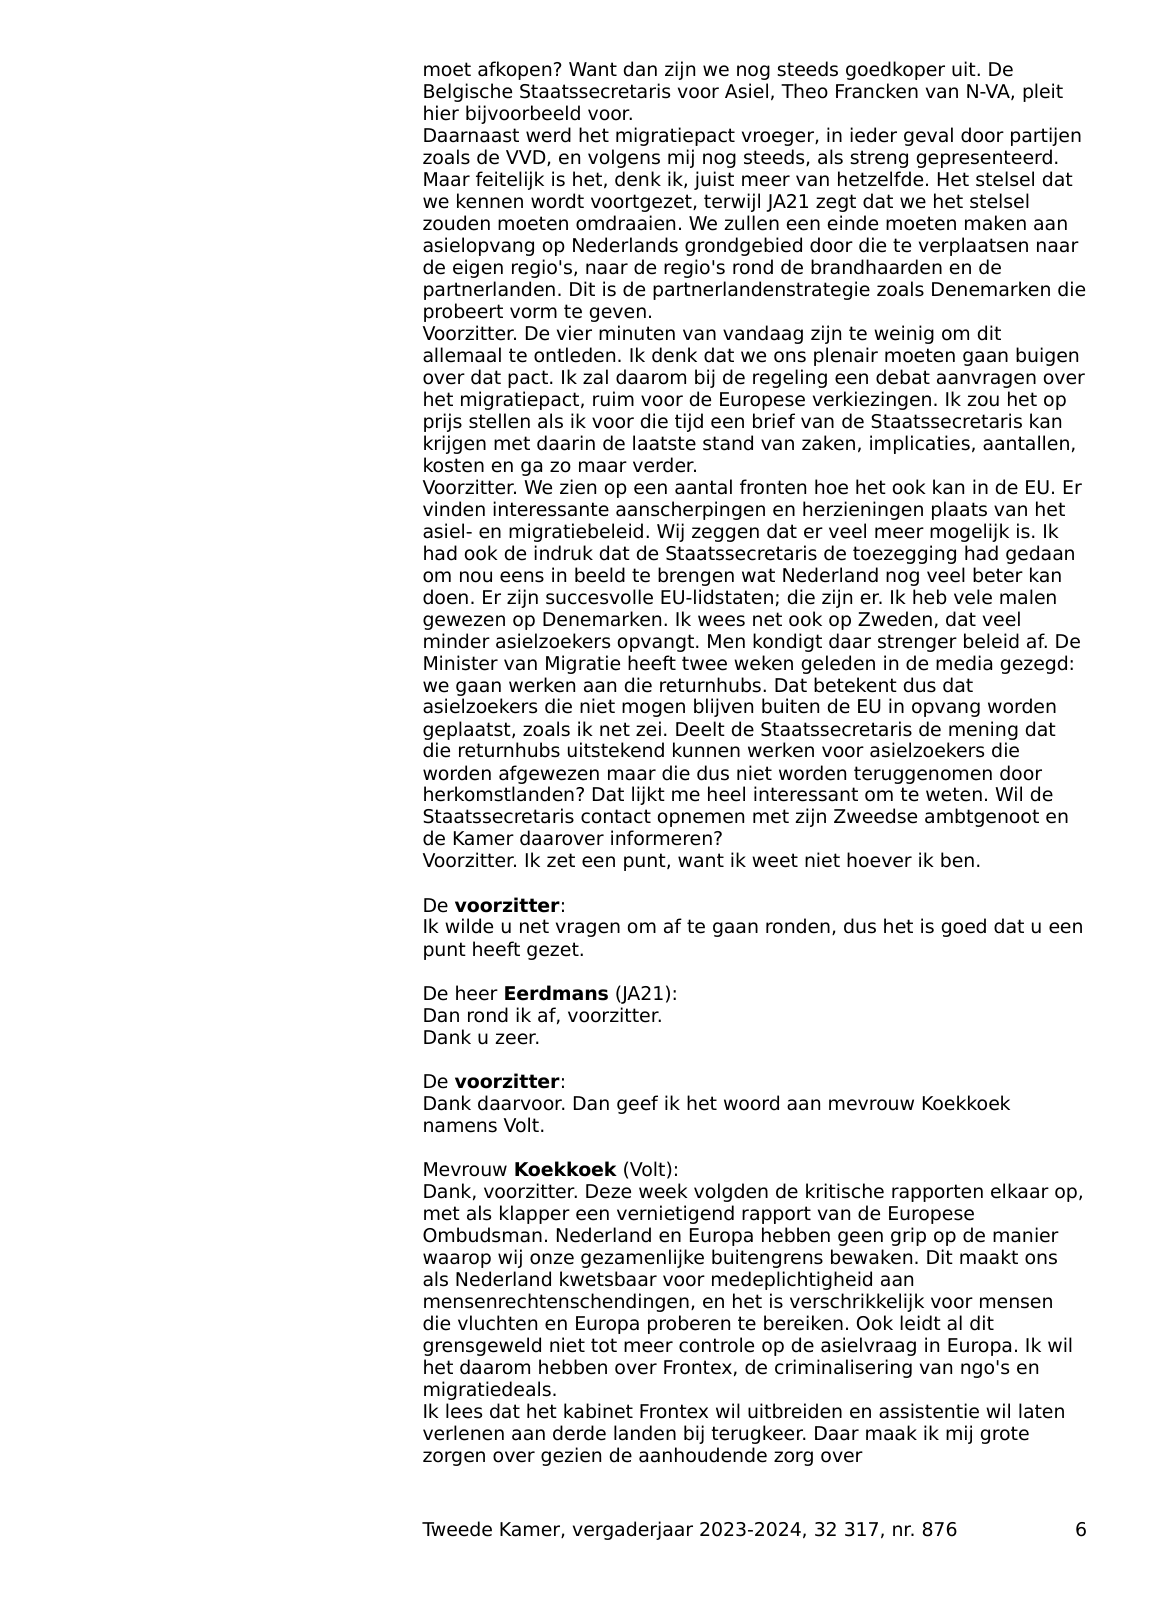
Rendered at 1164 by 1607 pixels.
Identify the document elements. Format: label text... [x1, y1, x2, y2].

text Daarnaast werd het migratiepact vroeger, in ieder geval door partijen zoals de VVD, en volgens mij nog steeds, als streng gepresenteerd. Maar feitelijk is het, denk ik, juist meer van hetzelfde. Het stelsel dat we kennen wordt voortgezet, terwijl JA21 zegt dat we het stelsel zouden moeten omdraaien. We zullen een einde moeten maken aan asielopvang op Nederlands grondgebied door die te verplaatsen naar de eigen regio's, naar de regio's rond de brandhaarden en de partnerlanden. Dit is de partnerlandenstrategie zoals Denemarken die probeert vorm te geven. [422, 125, 1087, 323]
text Dank daarvoor. Dan geef ik het woord aan mevrouw Koekkoek namens Volt. [422, 1093, 1087, 1137]
text Voorzitter. We zien op een aantal fronten hoe het ook kan in de EU. Er vinden interessante aanscherpingen en herzieningen plaats van het asiel- en migratiebeleid. Wij zeggen dat er veel meer mogelijk is. Ik had ook de indruk dat de Staatssecretaris de toezegging had gedaan om nou eens in beeld te brengen wat Nederland nog veel beter kan doen. Er zijn succesvolle EU-lidstaten; die zijn er. Ik heb vele malen gewezen op Denemarken. Ik wees net ook op Zweden, dat veel minder asielzoekers opvangt. Men kondigt daar strenger beleid af. De Minister van Migratie heeft twee weken geleden in de media gezegd: we gaan werken aan die returnhubs. Dat betekent dus dat asielzoekers die niet mogen blijven buiten de EU in opvang worden geplaatst, zoals ik net zei. Deelt de Staatssecretaris de mening dat die returnhubs uitstekend kunnen werken voor asielzoekers die worden afgewezen maar die dus niet worden teruggenomen door herkomstlanden? Dat lijkt me heel interessant om te weten. Wil de Staatssecretaris contact opnemen met zijn Zweedse ambtgenoot en de Kamer daarover informeren? [422, 477, 1087, 850]
text Dank, voorzitter. Deze week volgden de kritische rapporten elkaar op, met als klapper een vernietigend rapport van de Europese Ombudsman. Nederland en Europa hebben geen grip op de manier waarop wij onze gezamenlijke buitengrens bewaken. Dit maakt ons als Nederland kwetsbaar voor medeplichtigheid aan mensenrechtenschendingen, en het is verschrikkelijk voor mensen die vluchten en Europa proberen te bereiken. Ook leidt al dit grensgeweld niet tot meer controle op de asielvraag in Europa. Ik wil het daarom hebben over Frontex, de criminalisering van ngo's en migratiedeals. [422, 1181, 1087, 1401]
text Dan rond ik af, voorzitter. [422, 1004, 1087, 1027]
text De voorzitter: [422, 894, 1087, 916]
text Voorzitter. Ik zet een punt, want ik weet niet hoever ik ben. [422, 850, 1087, 872]
text De voorzitter: [422, 1071, 1087, 1093]
text Mevrouw Koekkoek (Volt): [422, 1159, 1087, 1181]
text Ik lees dat het kabinet Frontex wil uitbreiden en assistentie wil laten verlenen aan derde landen bij terugkeer. Daar maak ik mij grote zorgen over gezien de aanhoudende zorg over [422, 1401, 1087, 1467]
text Ik wilde u net vragen om af te gaan ronden, dus het is goed dat u een punt heeft gezet. [422, 916, 1087, 960]
text Voorzitter. De vier minuten van vandaag zijn te weinig om dit allemaal te ontleden. Ik denk dat we ons plenair moeten gaan buigen over dat pact. Ik zal daarom bij de regeling een debat aanvragen over het migratiepact, ruim voor de Europese verkiezingen. Ik zou het op prijs stellen als ik voor die tijd een brief van de Staatssecretaris kan krijgen met daarin de laatste stand van zaken, implicaties, aantallen, kosten en ga zo maar verder. [422, 323, 1087, 477]
text Dank u zeer. [422, 1027, 1087, 1048]
text De heer Eerdmans (JA21): [422, 983, 1087, 1004]
text moet afkopen? Want dan zijn we nog steeds goedkoper uit. De Belgische Staatssecretaris voor Asiel, Theo Francken van N-VA, pleit hier bijvoorbeeld voor. [422, 59, 1087, 125]
